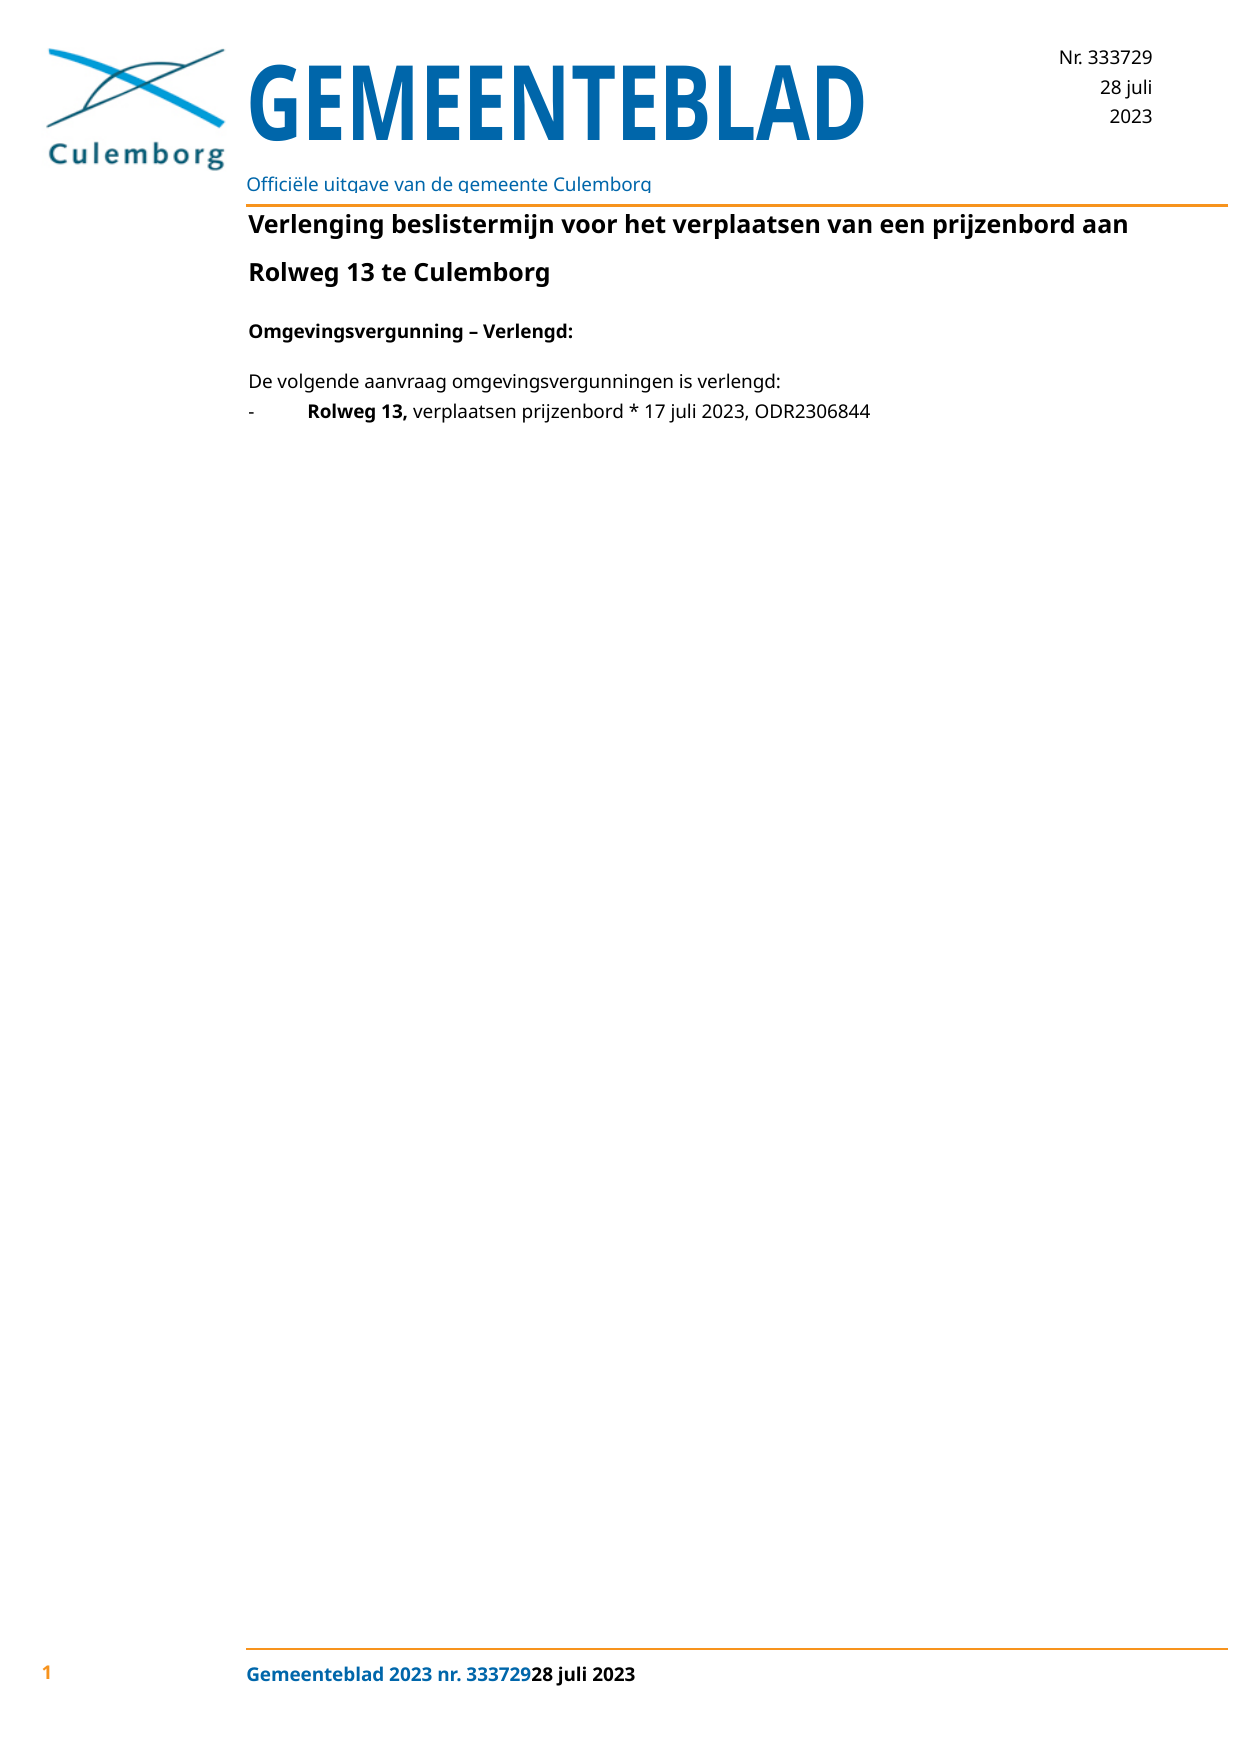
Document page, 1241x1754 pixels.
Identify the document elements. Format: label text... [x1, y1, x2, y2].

text De volgende aanvraag omgevingsvergunningen is verlengd: [248, 368, 1152, 394]
list Rolweg 13, verplaatsen prijzenbord * 17 juli 2023, ODR2306844 [248, 398, 1152, 424]
text Verlenging beslistermijn voor het verplaatsen van een prijzenbord aan Rolweg 13 te Culemborg [248, 207, 1152, 288]
text Omgevingsvergunning – Verlengd: [248, 318, 1152, 344]
picture [41, 47, 231, 172]
